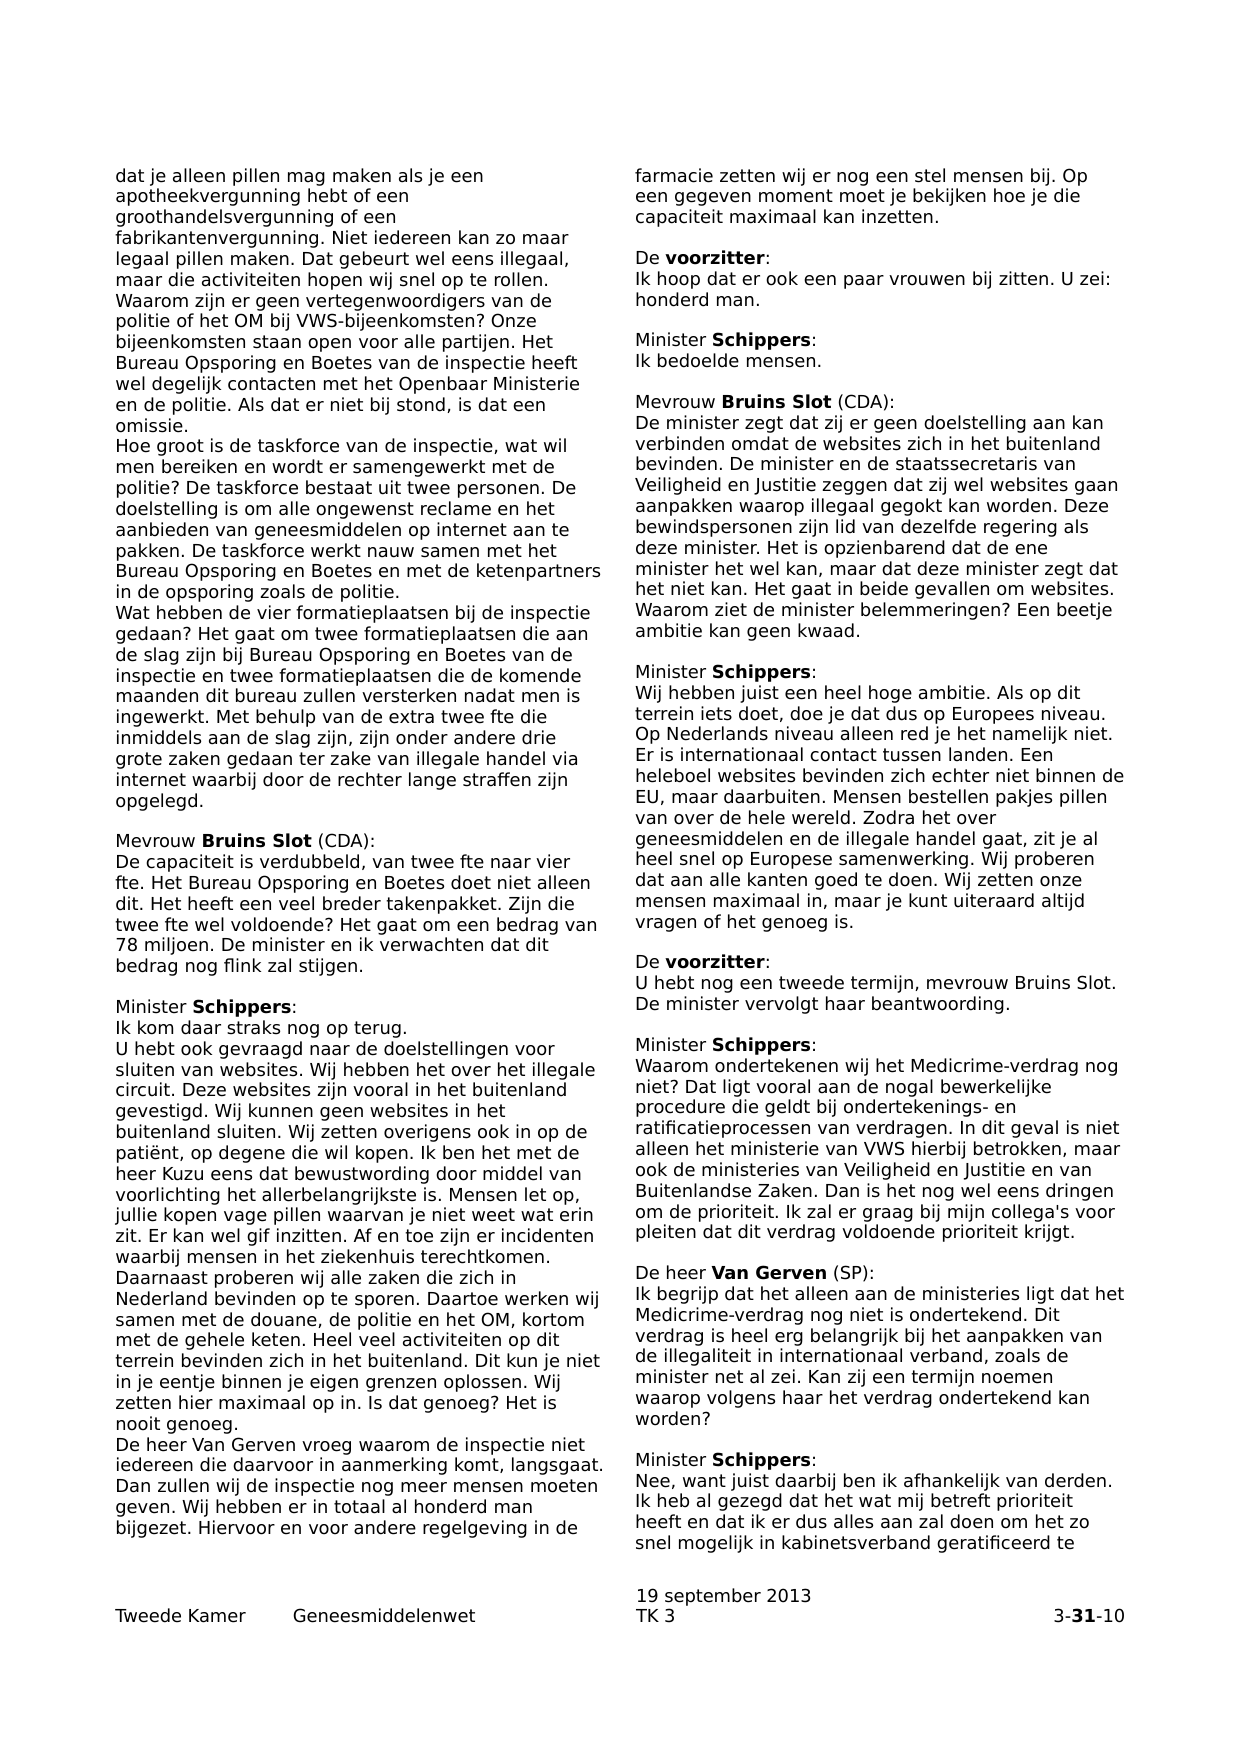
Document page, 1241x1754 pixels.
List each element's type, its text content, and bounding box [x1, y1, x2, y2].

text Minister Schippers: [635, 1449, 1125, 1470]
text Ik kom daar straks nog op terug. [115, 1018, 605, 1038]
text Mevrouw Bruins Slot (CDA): [115, 831, 605, 852]
text Minister Schippers: [635, 662, 1125, 682]
text Nee, want juist daarbij ben ik afhankelijk van derden. Ik heb al gezegd dat het wat mij betreft prioriteit heeft en dat ik er dus alles aan zal doen om het zo snel mogelijk in kabinetsverband geratificeerd te [635, 1470, 1125, 1554]
text De minister zegt dat zij er geen doelstelling aan kan verbinden omdat de websites zich in het buitenland bevinden. De minister en de staatssecretaris van Veiligheid en Justitie zeggen dat zij wel websites gaan aanpakken waarop illegaal gegokt kan worden. Deze bewindspersonen zijn lid van dezelfde regering als deze minister. Het is opzienbarend dat de ene minister het wel kan, maar dat deze minister zegt dat het niet kan. Het gaat in beide gevallen om websites. Waarom ziet de minister belemmeringen? Een beetje ambitie kan geen kwaad. [635, 412, 1125, 642]
text dat je alleen pillen mag maken als je een apotheekvergunning hebt of een groothandelsvergunning of een fabrikantenvergunning. Niet iedereen kan zo maar legaal pillen maken. Dat gebeurt wel eens illegaal, maar die activiteiten hopen wij snel op te rollen. [115, 165, 605, 290]
text De voorzitter: [635, 248, 1125, 268]
text Mevrouw Bruins Slot (CDA): [635, 392, 1125, 412]
text De capaciteit is verdubbeld, van twee fte naar vier fte. Het Bureau Opsporing en Boetes doet niet alleen dit. Het heeft een veel breder takenpakket. Zijn die twee fte wel voldoende? Het gaat om een bedrag van 78 miljoen. De minister en ik verwachten dat dit bedrag nog flink zal stijgen. [115, 852, 605, 977]
text Ik begrijp dat het alleen aan de ministeries ligt dat het Medicrime-verdrag nog niet is ondertekend. Dit verdrag is heel erg belangrijk bij het aanpakken van de illegaliteit in internationaal verband, zoals de minister net al zei. Kan zij een termijn noemen waarop volgens haar het verdrag ondertekend kan worden? [635, 1284, 1125, 1429]
text De heer Van Gerven (SP): [635, 1263, 1125, 1284]
text Wat hebben de vier formatieplaatsen bij de inspectie gedaan? Het gaat om twee formatieplaatsen die aan de slag zijn bij Bureau Opsporing en Boetes van de inspectie en twee formatieplaatsen die de komende maanden dit bureau zullen versterken nadat men is ingewerkt. Met behulp van de extra twee fte die inmiddels aan de slag zijn, zijn onder andere drie grote zaken gedaan ter zake van illegale handel via internet waarbij door de rechter lange straffen zijn opgelegd. [115, 603, 605, 811]
text De heer Van Gerven vroeg waarom de inspectie niet iedereen die daarvoor in aanmerking komt, langsgaat. Dan zullen wij de inspectie nog meer mensen moeten geven. Wij hebben er in totaal al honderd man bijgezet. Hiervoor en voor andere regelgeving in de [115, 1434, 605, 1538]
text Minister Schippers: [635, 1035, 1125, 1056]
text Minister Schippers: [635, 330, 1125, 351]
text Minister Schippers: [115, 997, 605, 1018]
text De voorzitter: [635, 952, 1125, 973]
text farmacie zetten wij er nog een stel mensen bij. Op een gegeven moment moet je bekijken hoe je die capaciteit maximaal kan inzetten. [635, 165, 1125, 228]
text Wij hebben juist een heel hoge ambitie. Als op dit terrein iets doet, doe je dat dus op Europees niveau. Op Nederlands niveau alleen red je het namelijk niet. Er is internationaal contact tussen landen. Een heleboel websites bevinden zich echter niet binnen de EU, maar daarbuiten. Mensen bestellen pakjes pillen van over de hele wereld. Zodra het over geneesmiddelen en de illegale handel gaat, zit je al heel snel op Europese samenwerking. Wij proberen dat aan alle kanten goed te doen. Wij zetten onze mensen maximaal in, maar je kunt uiteraard altijd vragen of het genoeg is. [635, 682, 1125, 932]
text Waarom ondertekenen wij het Medicrime-verdrag nog niet? Dat ligt vooral aan de nogal bewerkelijke procedure die geldt bij ondertekenings- en ratificatieprocessen van verdragen. In dit geval is niet alleen het ministerie van VWS hierbij betrokken, maar ook de ministeries van Veiligheid en Justitie en van Buitenlandse Zaken. Dan is het nog wel eens dringen om de prioriteit. Ik zal er graag bij mijn collega's voor pleiten dat dit verdrag voldoende prioriteit krijgt. [635, 1056, 1125, 1243]
text Ik hoop dat er ook een paar vrouwen bij zitten. U zei: honderd man. [635, 268, 1125, 310]
text Ik bedoelde mensen. [635, 351, 1125, 372]
text U hebt nog een tweede termijn, mevrouw Bruins Slot. De minister vervolgt haar beantwoording. [635, 973, 1125, 1015]
text Hoe groot is de taskforce van de inspectie, wat wil men bereiken en wordt er samengewerkt met de politie? De taskforce bestaat uit twee personen. De doelstelling is om alle ongewenst reclame en het aanbieden van geneesmiddelen op internet aan te pakken. De taskforce werkt nauw samen met het Bureau Opsporing en Boetes en met de ketenpartners in de opsporing zoals de politie. [115, 436, 605, 603]
text U hebt ook gevraagd naar de doelstellingen voor sluiten van websites. Wij hebben het over het illegale circuit. Deze websites zijn vooral in het buitenland gevestigd. Wij kunnen geen websites in het buitenland sluiten. Wij zetten overigens ook in op de patiënt, op degene die wil kopen. Ik ben het met de heer Kuzu eens dat bewustwording door middel van voorlichting het allerbelangrijkste is. Mensen let op, jullie kopen vage pillen waarvan je niet weet wat erin zit. Er kan wel gif inzitten. Af en toe zijn er incidenten waarbij mensen in het ziekenhuis terechtkomen. Daarnaast proberen wij alle zaken die zich in Nederland bevinden op te sporen. Daartoe werken wij samen met de douane, de politie en het OM, kortom met de gehele keten. Heel veel activiteiten op dit terrein bevinden zich in het buitenland. Dit kun je niet in je eentje binnen je eigen grenzen oplossen. Wij zetten hier maximaal op in. Is dat genoeg? Het is nooit genoeg. [115, 1038, 605, 1434]
text Waarom zijn er geen vertegenwoordigers van de politie of het OM bij VWS-bijeenkomsten? Onze bijeenkomsten staan open voor alle partijen. Het Bureau Opsporing en Boetes van de inspectie heeft wel degelijk contacten met het Openbaar Ministerie en de politie. Als dat er niet bij stond, is dat een omissie. [115, 290, 605, 436]
